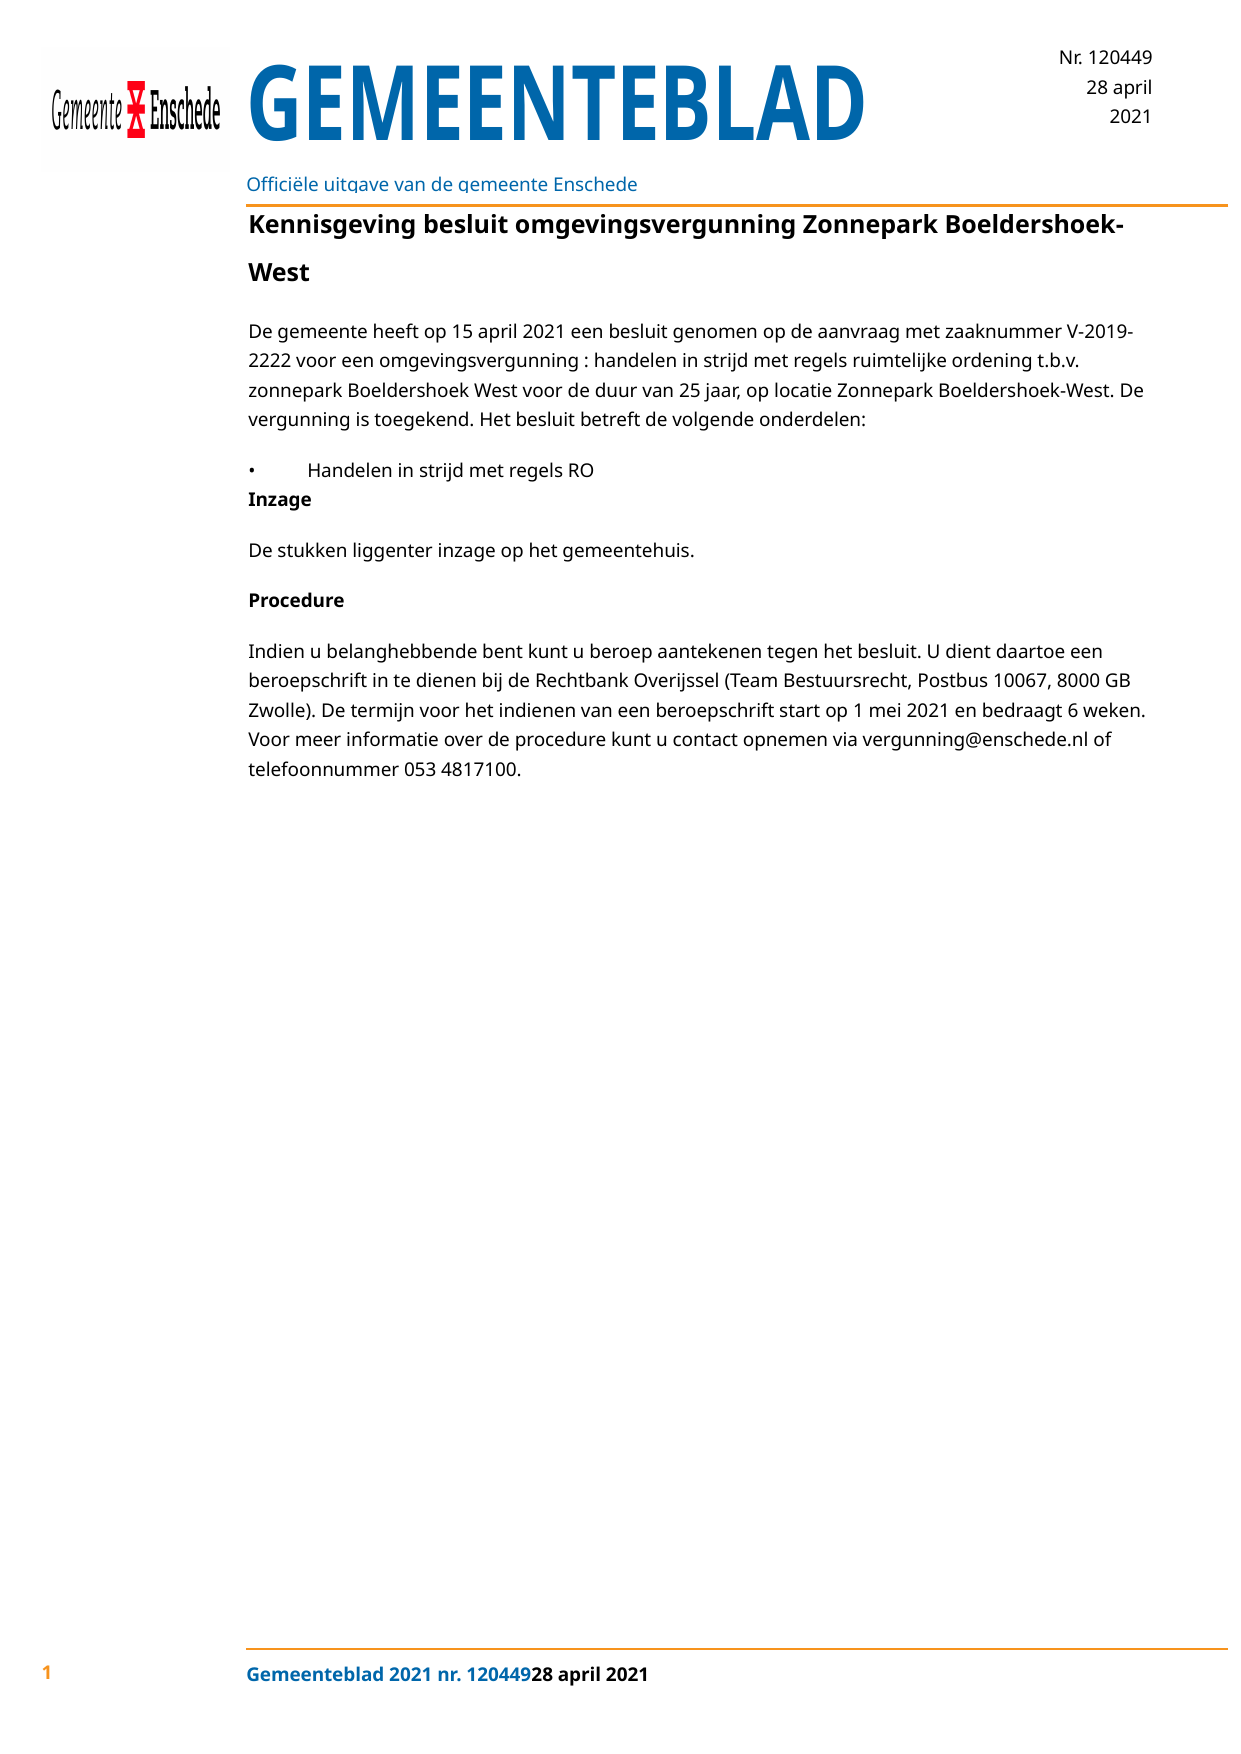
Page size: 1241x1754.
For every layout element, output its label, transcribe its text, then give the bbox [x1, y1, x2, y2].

list Handelen in strijd met regels RO [248, 457, 1152, 483]
text Kennisgeving besluit omgevingsvergunning Zonnepark Boeldershoek-West [248, 207, 1152, 288]
text Inzage [248, 487, 1152, 512]
text De stukken liggenter inzage op het gemeentehuis. [248, 537, 1152, 563]
picture [41, 47, 231, 172]
text Indien u belanghebbende bent kunt u beroep aantekenen tegen het besluit. U dient daartoe een beroepschrift in te dienen bij de Rechtbank Overijssel (Team Bestuursrecht, Postbus 10067, 8000 GB Zwolle). De termijn voor het indienen van een beroepschrift start op 1 mei 2021 en bedraagt 6 weken. Voor meer informatie over de procedure kunt u contact opnemen via vergunning@enschede.nl of telefoonnummer 053 4817100. [248, 638, 1152, 782]
text Procedure [248, 587, 1152, 613]
text De gemeente heeft op 15 april 2021 een besluit genomen op de aanvraag met zaaknummer V-2019-2222 voor een omgevingsvergunning : handelen in strijd met regels ruimtelijke ordening t.b.v. zonnepark Boeldershoek West voor de duur van 25 jaar, op locatie Zonnepark Boeldershoek-West. De vergunning is toegekend. Het besluit betreft de volgende onderdelen: [248, 318, 1152, 432]
